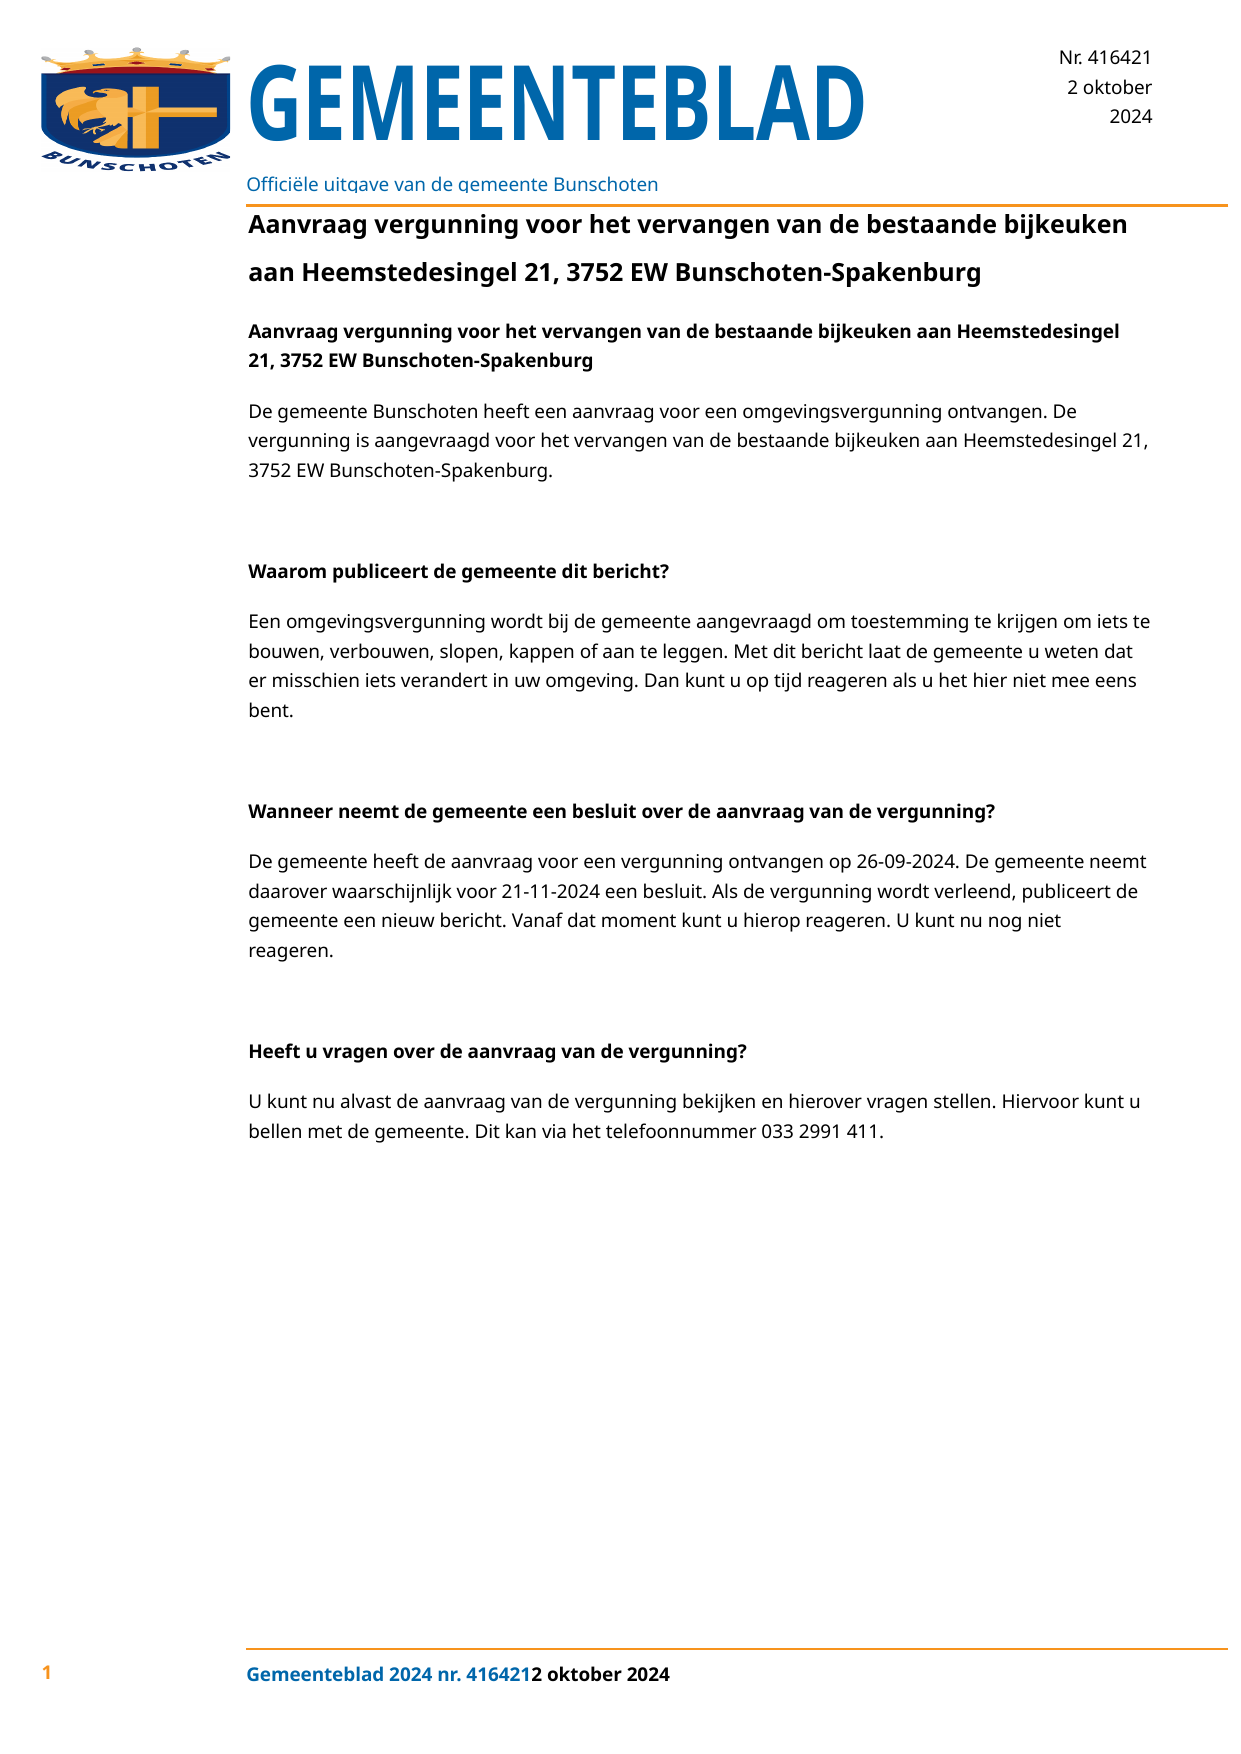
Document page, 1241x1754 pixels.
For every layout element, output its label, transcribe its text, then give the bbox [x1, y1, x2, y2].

text Heeft u vragen over de aanvraag van de vergunning? [248, 1038, 1152, 1064]
picture [41, 47, 231, 172]
text Aanvraag vergunning voor het vervangen van de bestaande bijkeuken aan Heemstedesingel 21, 3752 EW Bunschoten-Spakenburg [248, 207, 1152, 288]
text Wanneer neemt de gemeente een besluit over de aanvraag van de vergunning? [248, 798, 1152, 824]
text De gemeente heeft de aanvraag voor een vergunning ontvangen op 26-09-2024. De gemeente neemt daarover waarschijnlijk voor 21-11-2024 een besluit. Als de vergunning wordt verleend, publiceert de gemeente een nieuw bericht. Vanaf dat moment kunt u hierop reageren. U kunt nu nog niet reageren. [248, 848, 1152, 963]
text Een omgevingsvergunning wordt bij de gemeente aangevraagd om toestemming te krijgen om iets te bouwen, verbouwen, slopen, kappen of aan te leggen. Met dit bericht laat de gemeente u weten dat er misschien iets verandert in uw omgeving. Dan kunt u op tijd reageren als u het hier niet mee eens bent. [248, 608, 1152, 723]
text Waarom publiceert de gemeente dit bericht? [248, 558, 1152, 584]
text U kunt nu alvast de aanvraag van de vergunning bekijken en hierover vragen stellen. Hiervoor kunt u bellen met de gemeente. Dit kan via het telefoonnummer 033 2991 411. [248, 1088, 1152, 1144]
text Aanvraag vergunning voor het vervangen van de bestaande bijkeuken aan Heemstedesingel 21, 3752 EW Bunschoten-Spakenburg [248, 318, 1152, 373]
text De gemeente Bunschoten heeft een aanvraag voor een omgevingsvergunning ontvangen. De vergunning is aangevraagd voor het vervangen van de bestaande bijkeuken aan Heemstedesingel 21, 3752 EW Bunschoten-Spakenburg. [248, 398, 1152, 483]
